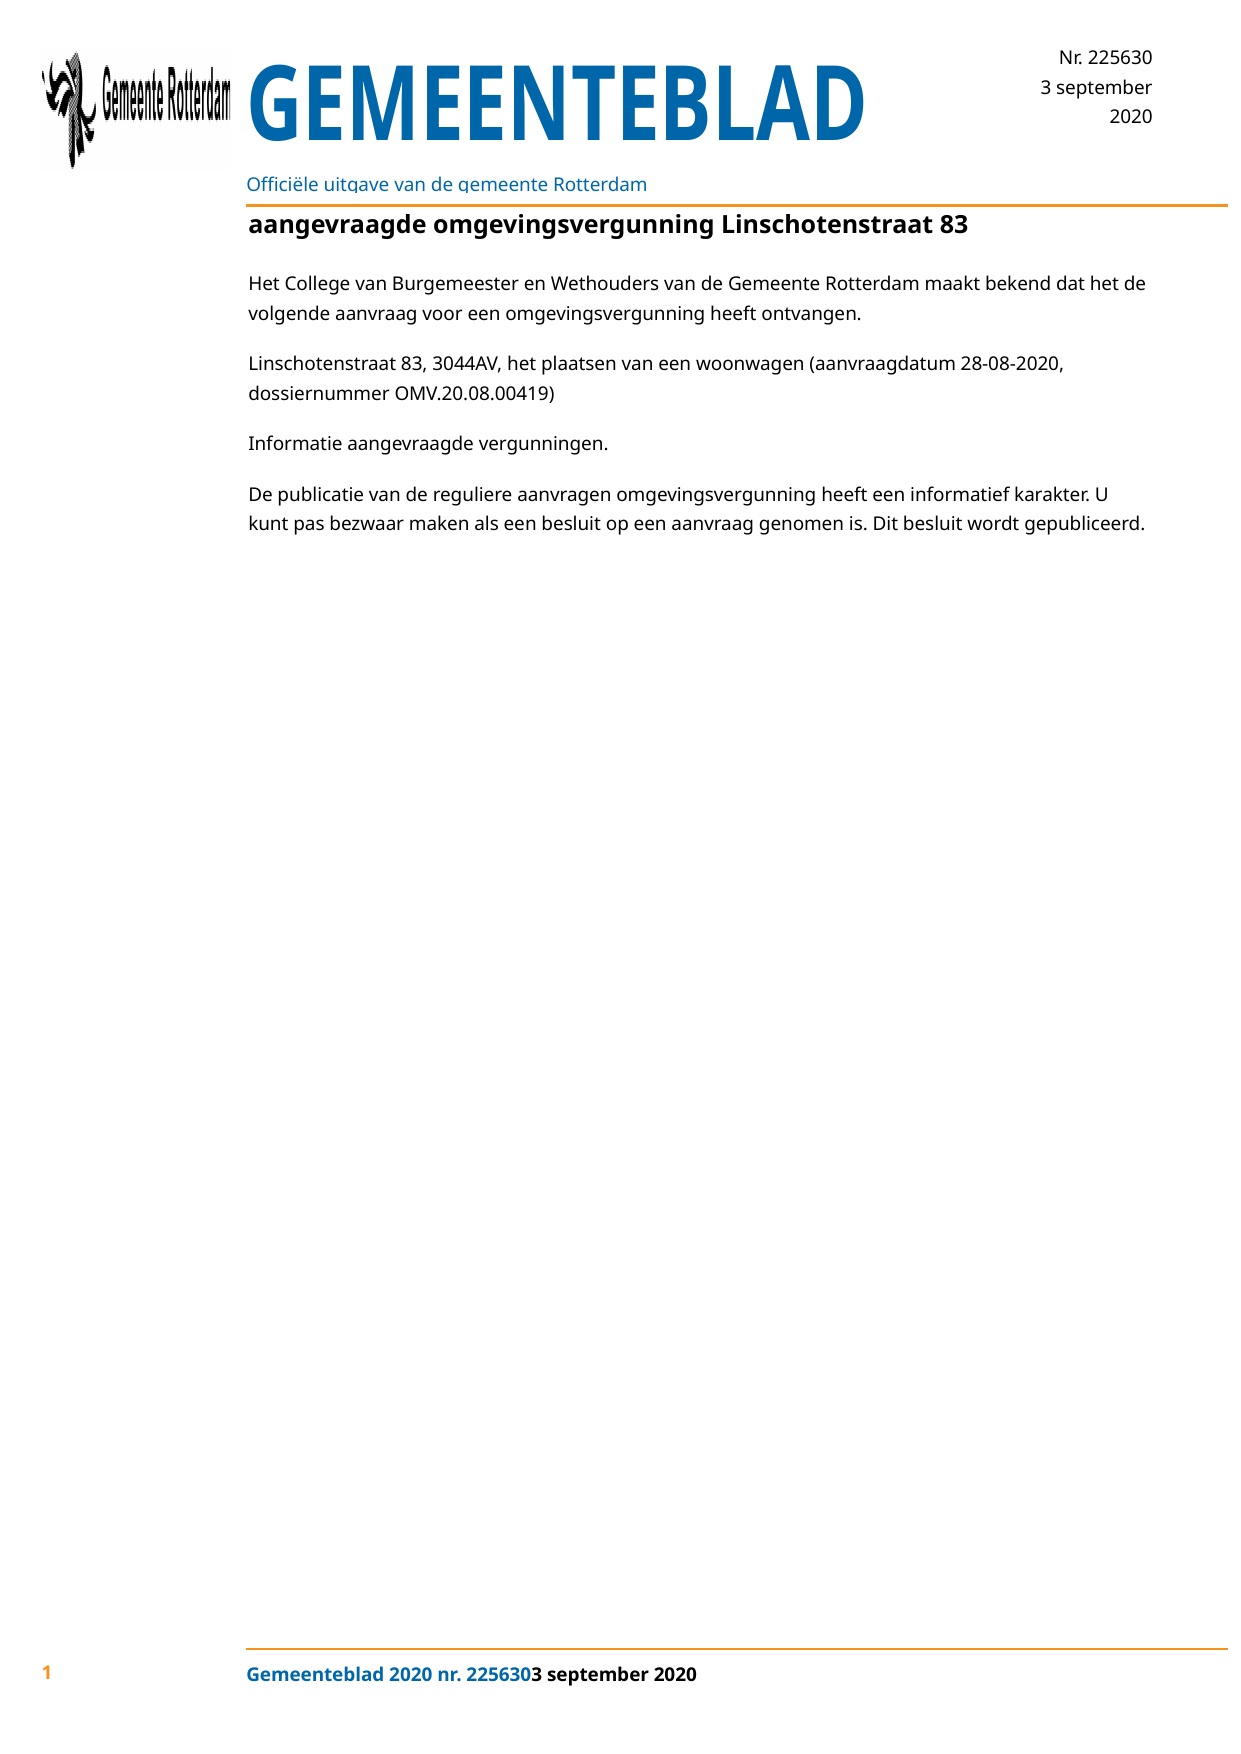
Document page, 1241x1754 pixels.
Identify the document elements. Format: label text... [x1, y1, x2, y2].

text De publicatie van de reguliere aanvragen omgevingsvergunning heeft een informatief karakter. U kunt pas bezwaar maken als een besluit op een aanvraag genomen is. Dit besluit wordt gepubliceerd. [248, 481, 1152, 536]
picture [41, 47, 231, 172]
text Het College van Burgemeester en Wethouders van de Gemeente Rotterdam maakt bekend dat het de volgende aanvraag voor een omgevingsvergunning heeft ontvangen. [248, 270, 1152, 326]
text Informatie aangevraagde vergunningen. [248, 430, 1152, 456]
text Linschotenstraat 83, 3044AV, het plaatsen van een woonwagen (aanvraagdatum 28-08-2020, dossiernummer OMV.20.08.00419) [248, 350, 1152, 406]
text aangevraagde omgevingsvergunning Linschotenstraat 83 [248, 207, 1152, 241]
